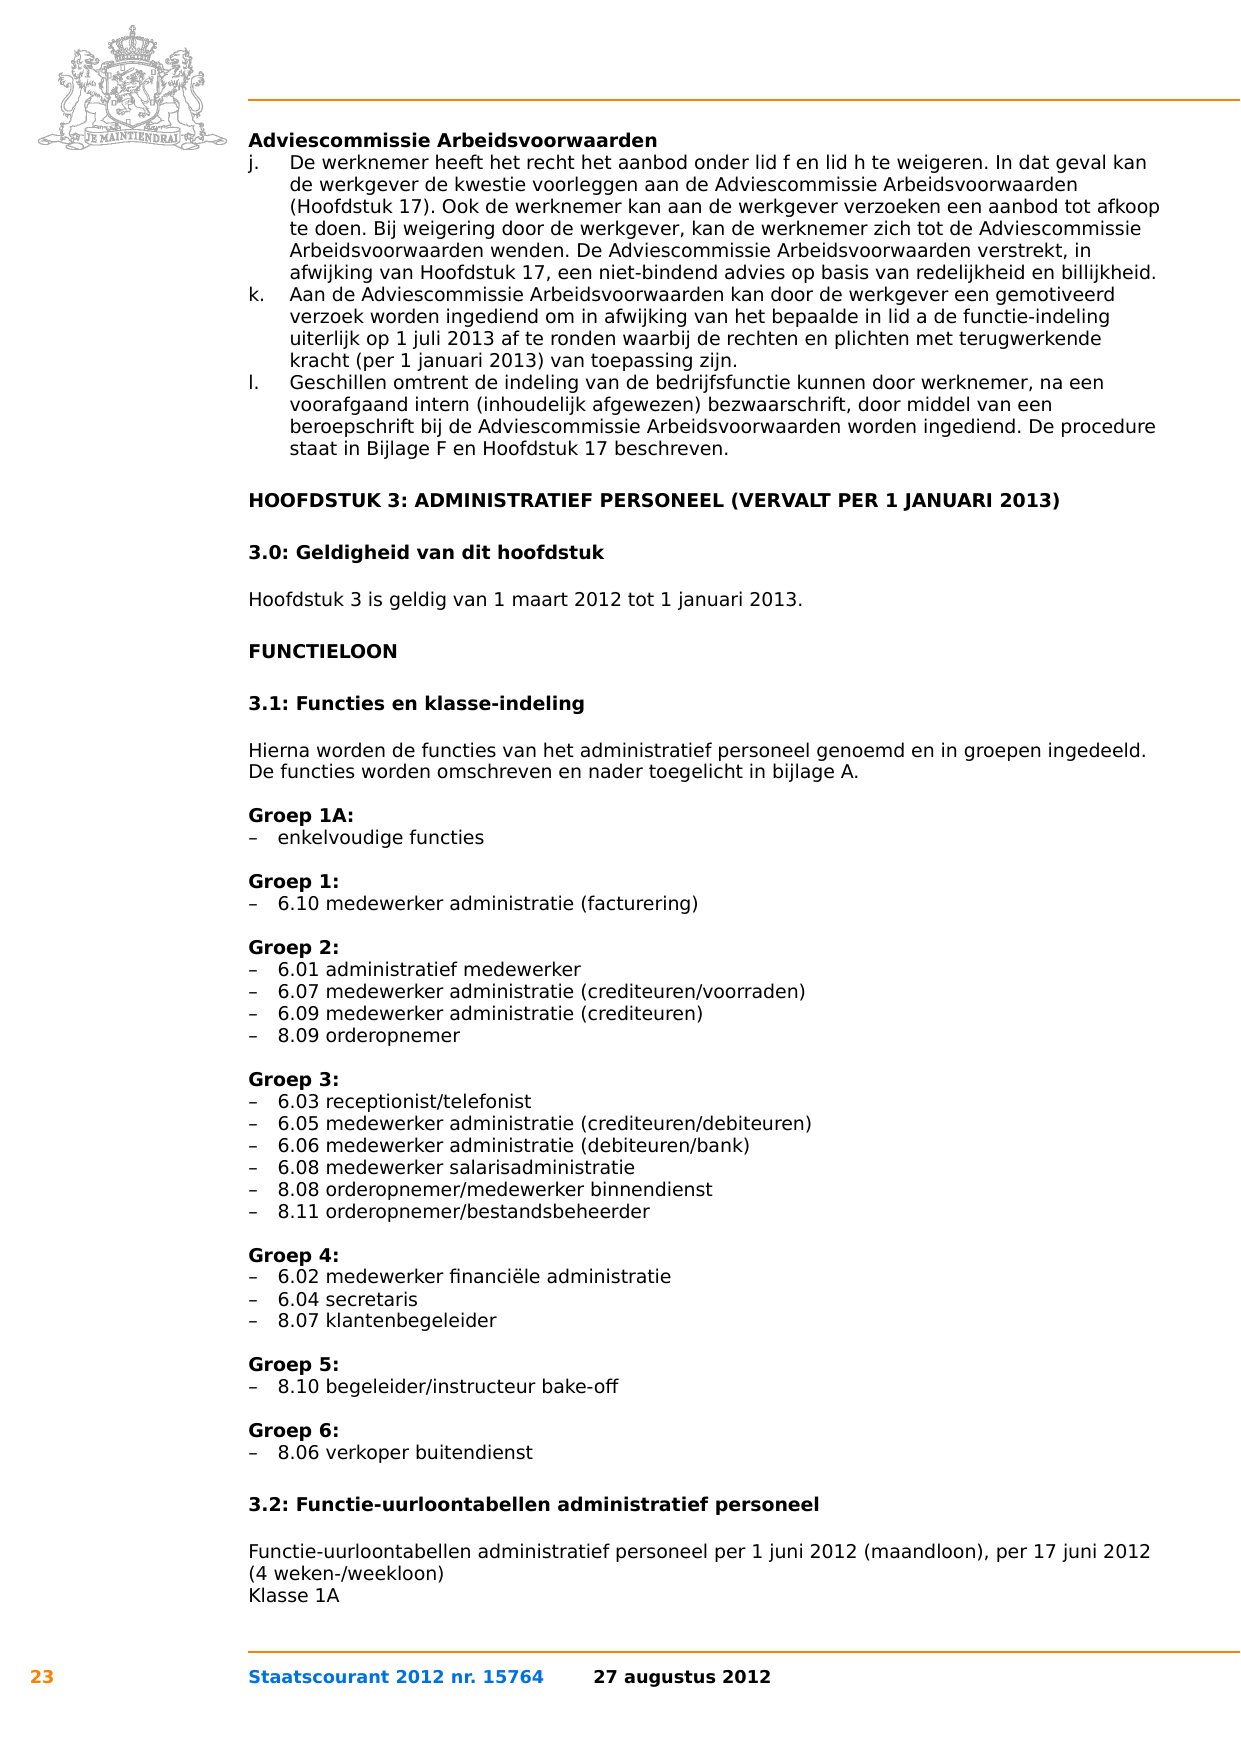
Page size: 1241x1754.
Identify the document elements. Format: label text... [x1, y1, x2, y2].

text – 6.07 medewerker administratie (crediteuren/voorraden) [248, 981, 1163, 1003]
text l. Geschillen omtrent de indeling van de bedrijfsfunctie kunnen door werknemer, na een voorafgaand intern (inhoudelijk afgewezen) bezwaarschrift, door middel van een beroepschrift bij de Adviescommissie Arbeidsvoorwaarden worden ingediend. De procedure staat in Bijlage F en Hoofdstuk 17 beschreven. [248, 372, 1163, 459]
text – 6.02 medewerker financiële administratie [248, 1266, 1163, 1288]
text Hoofdstuk 3 is geldig van 1 maart 2012 tot 1 januari 2013. [248, 588, 1163, 611]
text – 8.08 orderopnemer/medewerker binnendienst [248, 1179, 1163, 1201]
text – 8.06 verkoper buitendienst [248, 1442, 1163, 1464]
text – 8.11 orderopnemer/bestandsbeheerder [248, 1201, 1163, 1223]
text j. De werknemer heeft het recht het aanbod onder lid f en lid h te weigeren. In dat geval kan de werkgever de kwestie voorleggen aan de Adviescommissie Arbeidsvoorwaarden (Hoofdstuk 17). Ook de werknemer kan aan de werkgever verzoeken een aanbod tot afkoop te doen. Bij weigering door de werkgever, kan de werknemer zich tot de Adviescommissie Arbeidsvoorwaarden wenden. De Adviescommissie Arbeidsvoorwaarden verstrekt, in afwijking van Hoofdstuk 17, een niet-bindend advies op basis van redelijkheid en billijkheid. [248, 152, 1163, 284]
text – 8.09 orderopnemer [248, 1025, 1163, 1047]
text – enkelvoudige functies [248, 827, 1163, 849]
text – 6.10 medewerker administratie (facturering) [248, 893, 1163, 915]
text Klasse 1A [248, 1585, 1163, 1607]
text – 6.09 medewerker administratie (crediteuren) [248, 1003, 1163, 1025]
text – 6.06 medewerker administratie (debiteuren/bank) [248, 1135, 1163, 1157]
subtitle 3.1: Functies en klasse-indeling [248, 692, 1163, 714]
text – 6.04 secretaris [248, 1288, 1163, 1310]
subtitle HOOFDSTUK 3: ADMINISTRATIEF PERSONEEL (VERVALT PER 1 JANUARI 2013) [248, 489, 1163, 512]
text – 8.07 klantenbegeleider [248, 1310, 1163, 1332]
text Groep 6: [248, 1420, 1163, 1442]
picture [38, 25, 227, 150]
text – 6.01 administratief medewerker [248, 959, 1163, 981]
text – 6.05 medewerker administratie (crediteuren/debiteuren) [248, 1113, 1163, 1135]
text – 8.10 begeleider/instructeur bake-off [248, 1376, 1163, 1398]
text Groep 4: [248, 1244, 1163, 1266]
subtitle 3.0: Geldigheid van dit hoofdstuk [248, 542, 1163, 563]
text Functie-uurloontabellen administratief personeel per 1 juni 2012 (maandloon), per 17 juni 2012 (4 weken-/weekloon) [248, 1541, 1163, 1585]
text Groep 1A: [248, 805, 1163, 827]
text – 6.08 medewerker salarisadministratie [248, 1157, 1163, 1179]
text Adviescommissie Arbeidsvoorwaarden [248, 130, 1163, 152]
text k. Aan de Adviescommissie Arbeidsvoorwaarden kan door de werkgever een gemotiveerd verzoek worden ingediend om in afwijking van het bepaalde in lid a de functie-indeling uiterlijk op 1 juli 2013 af te ronden waarbij de rechten en plichten met terugwerkende kracht (per 1 januari 2013) van toepassing zijn. [248, 284, 1163, 372]
text Groep 3: [248, 1069, 1163, 1091]
text Hierna worden de functies van het administratief personeel genoemd en in groepen ingedeeld. De functies worden omschreven en nader toegelicht in bijlage A. [248, 739, 1163, 783]
text Groep 1: [248, 871, 1163, 893]
text Groep 5: [248, 1354, 1163, 1376]
subtitle FUNCTIELOON [248, 641, 1163, 662]
text – 6.03 receptionist/telefonist [248, 1091, 1163, 1113]
subtitle 3.2: Functie-uurloontabellen administratief personeel [248, 1494, 1163, 1516]
text Groep 2: [248, 937, 1163, 959]
